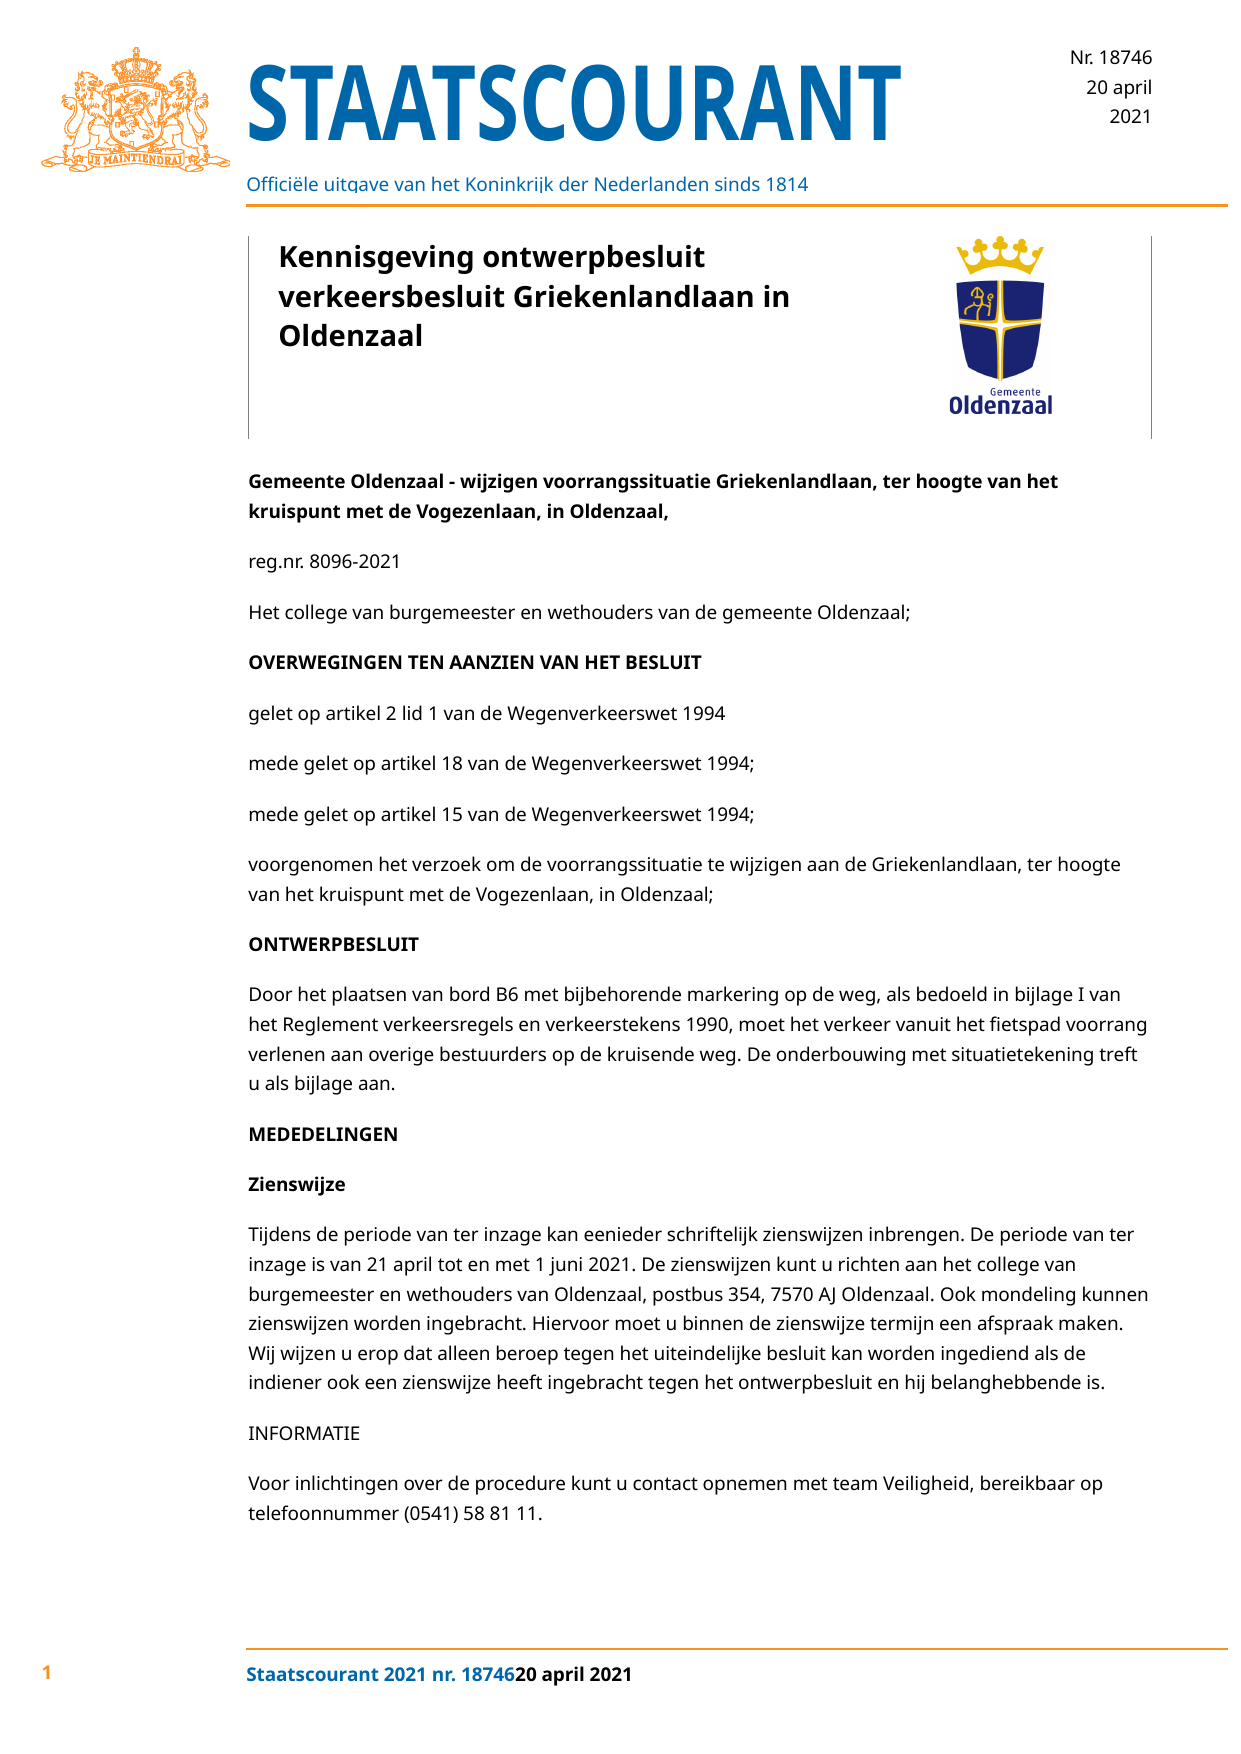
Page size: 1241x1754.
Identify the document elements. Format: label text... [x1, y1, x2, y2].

text Gemeente Oldenzaal - wijzigen voorrangssituatie Griekenlandlaan, ter hoogte van het kruispunt met de Vogezenlaan, in Oldenzaal, [248, 469, 1152, 524]
text mede gelet op artikel 15 van de Wegenverkeerswet 1994; [248, 801, 1152, 826]
picture [949, 236, 1052, 414]
text gelet op artikel 2 lid 1 van de Wegenverkeerswet 1994 [248, 700, 1152, 726]
text ONTWERPBESLUIT [248, 931, 1152, 957]
table_header Kennisgeving ontwerpbesluit verkeersbesluit Griekenlandlaan in Oldenzaal [249, 236, 850, 439]
picture [41, 47, 231, 172]
text MEDEDELINGEN [248, 1121, 1152, 1146]
table_header [850, 236, 949, 413]
text Voor inlichtingen over de procedure kunt u contact opnemen met team Veiligheid, bereikbaar op telefoonnummer (0541) 58 81 11. [248, 1470, 1152, 1526]
text Tijdens de periode van ter inzage kan eenieder schriftelijk zienswijzen inbrengen. De periode van ter inzage is van 21 april tot en met 1 juni 2021. De zienswijzen kunt u richten aan het college van burgemeester en wethouders van Oldenzaal, postbus 354, 7570 AJ Oldenzaal. Ook mondeling kunnen zienswijzen worden ingebracht. Hiervoor moet u binnen de zienswijze termijn een afspraak maken. Wij wijzen u erop dat alleen beroep tegen het uiteindelijke besluit kan worden ingediend als de indiener ook een zienswijze heeft ingebracht tegen het ontwerpbesluit en hij belanghebbende is. [248, 1222, 1152, 1395]
text reg.nr. 8096-2021 [248, 549, 1152, 574]
table_header [1052, 236, 1151, 413]
text Door het plaatsen van bord B6 met bijbehorende markering op de weg, als bedoeld in bijlage I van het Reglement verkeersregels en verkeerstekens 1990, moet het verkeer vanuit het fietspad voorrang verlenen aan overige bestuurders op de kruisende weg. De onderbouwing met situatietekening treft u als bijlage aan. [248, 982, 1152, 1096]
text INFORMATIE [248, 1420, 1152, 1446]
text Het college van burgemeester en wethouders van de gemeente Oldenzaal; [248, 599, 1152, 625]
text OVERWEGINGEN TEN AANZIEN VAN HET BESLUIT [248, 649, 1152, 675]
text mede gelet op artikel 18 van de Wegenverkeerswet 1994; [248, 750, 1152, 776]
text voorgenomen het verzoek om de voorrangssituatie te wijzigen aan de Griekenlandlaan, ter hoogte van het kruispunt met de Vogezenlaan, in Oldenzaal; [248, 851, 1152, 906]
table_header [850, 414, 1151, 439]
text Zienswijze [248, 1171, 1152, 1197]
